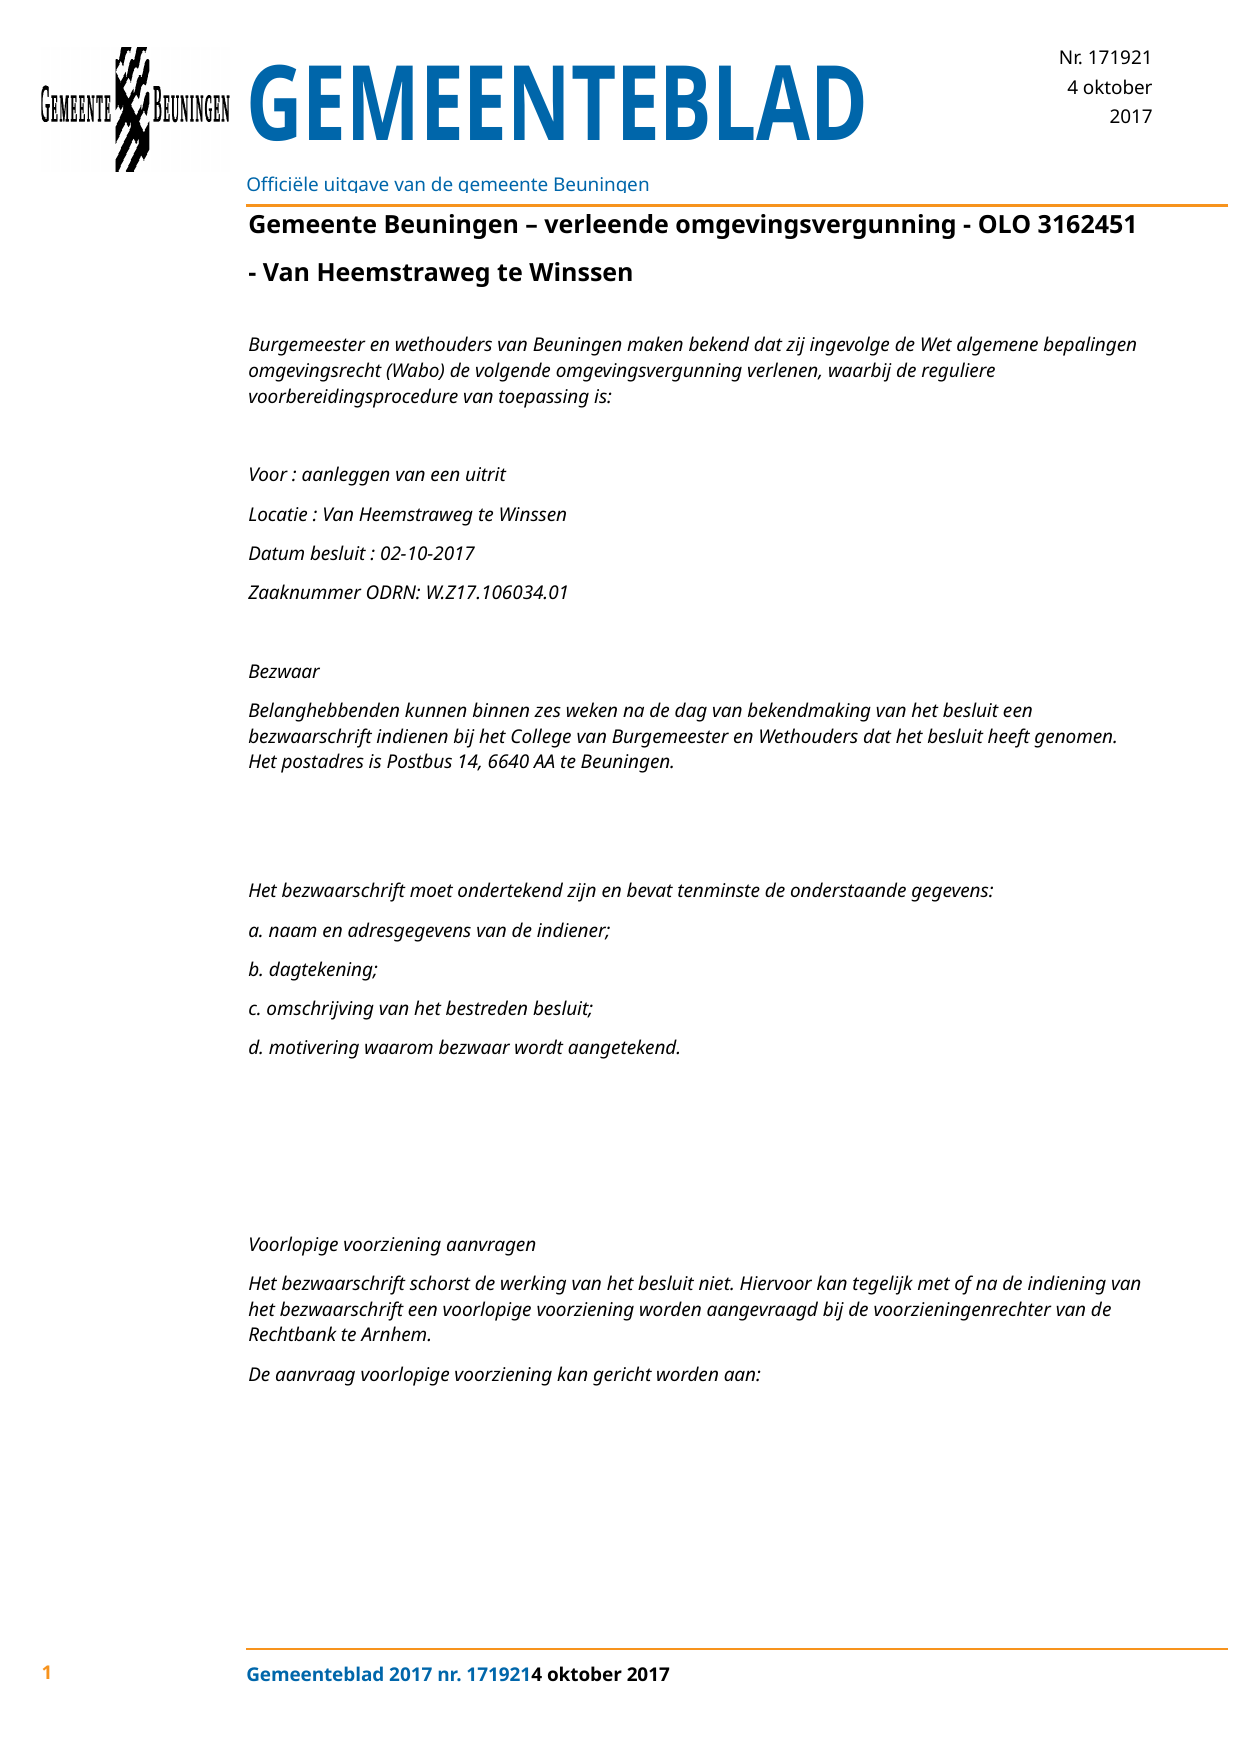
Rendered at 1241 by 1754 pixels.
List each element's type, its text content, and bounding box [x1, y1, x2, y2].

text d. motivering waarom bezwaar wordt aangetekend. [248, 1034, 1152, 1060]
text a. naam en adresgegevens van de indiener; [248, 917, 1152, 942]
text Datum besluit : 02-10-2017 [248, 540, 1152, 566]
text b. dagtekening; [248, 956, 1152, 982]
text Het bezwaarschrift schorst de werking van het besluit niet. Hiervoor kan tegelijk met of na de indiening van het bezwaarschrift een voorlopige voorziening worden aangevraagd bij de voorzieningenrechter van de Rechtbank te Arnhem. [248, 1270, 1152, 1347]
text De aanvraag voorlopige voorziening kan gericht worden aan: [248, 1361, 1152, 1387]
text Gemeente Beuningen – verleende omgevingsvergunning - OLO 3162451 - Van Heemstraweg te Winssen [248, 207, 1152, 288]
text Voor : aanleggen van een uitrit [248, 461, 1152, 487]
picture [41, 47, 231, 172]
text Het bezwaarschrift moet ondertekend zijn en bevat tenminste de onderstaande gegevens: [248, 877, 1152, 903]
text Belanghebbenden kunnen binnen zes weken na de dag van bekendmaking van het besluit een bezwaarschrift indienen bij het College van Burgemeester en Wethouders dat het besluit heeft genomen. Het postadres is Postbus 14, 6640 AA te Beuningen. [248, 697, 1152, 774]
text Voorlopige voorziening aanvragen [248, 1231, 1152, 1257]
text Zaaknummer ODRN: W.Z17.106034.01 [248, 579, 1152, 605]
text Locatie : Van Heemstraweg te Winssen [248, 501, 1152, 526]
text Burgemeester en wethouders van Beuningen maken bekend dat zij ingevolge de Wet algemene bepalingen omgevingsrecht (Wabo) de volgende omgevingsvergunning verlenen, waarbij de reguliere voorbereidingsprocedure van toepassing is: [248, 331, 1152, 409]
text c. omschrijving van het bestreden besluit; [248, 995, 1152, 1021]
text Bezwaar [248, 658, 1152, 683]
